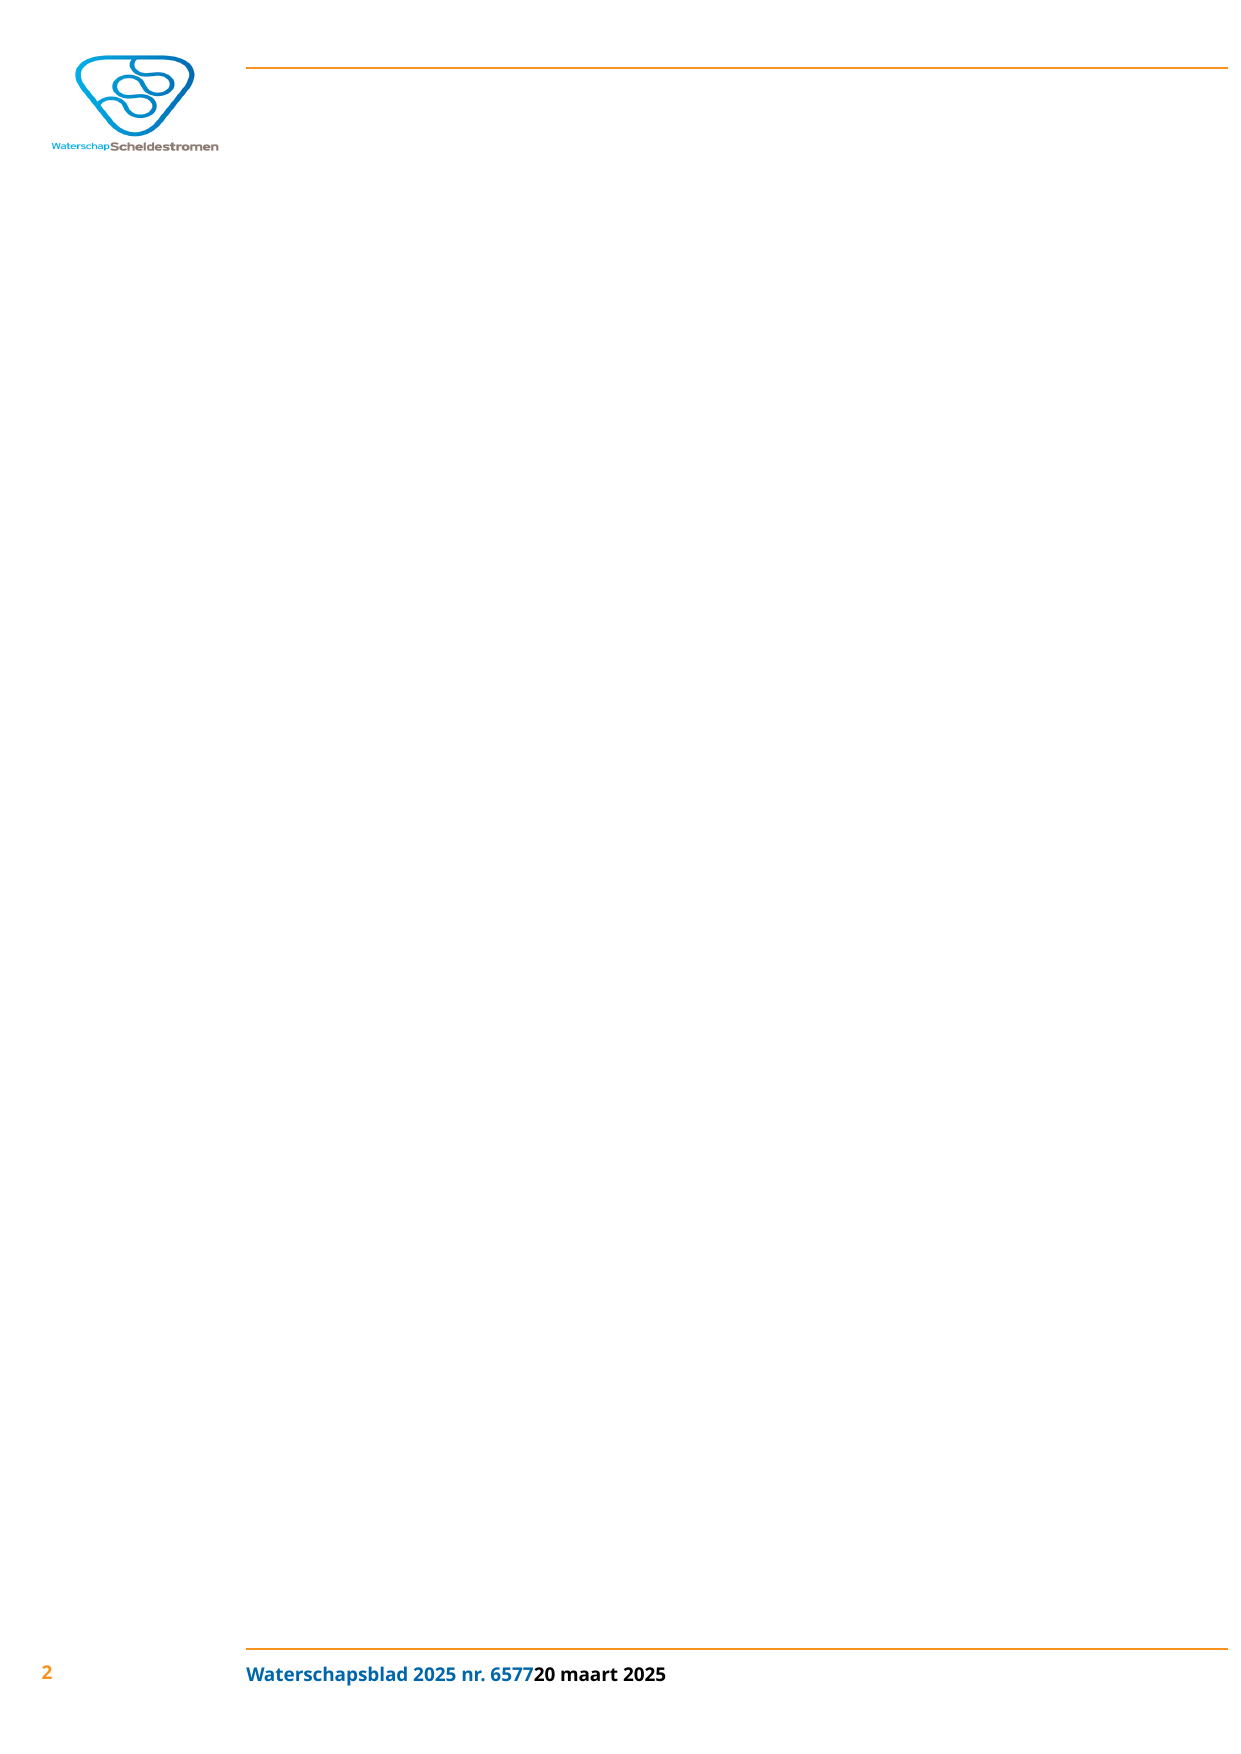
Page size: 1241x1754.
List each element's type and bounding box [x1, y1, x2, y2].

picture [41, 47, 231, 172]
